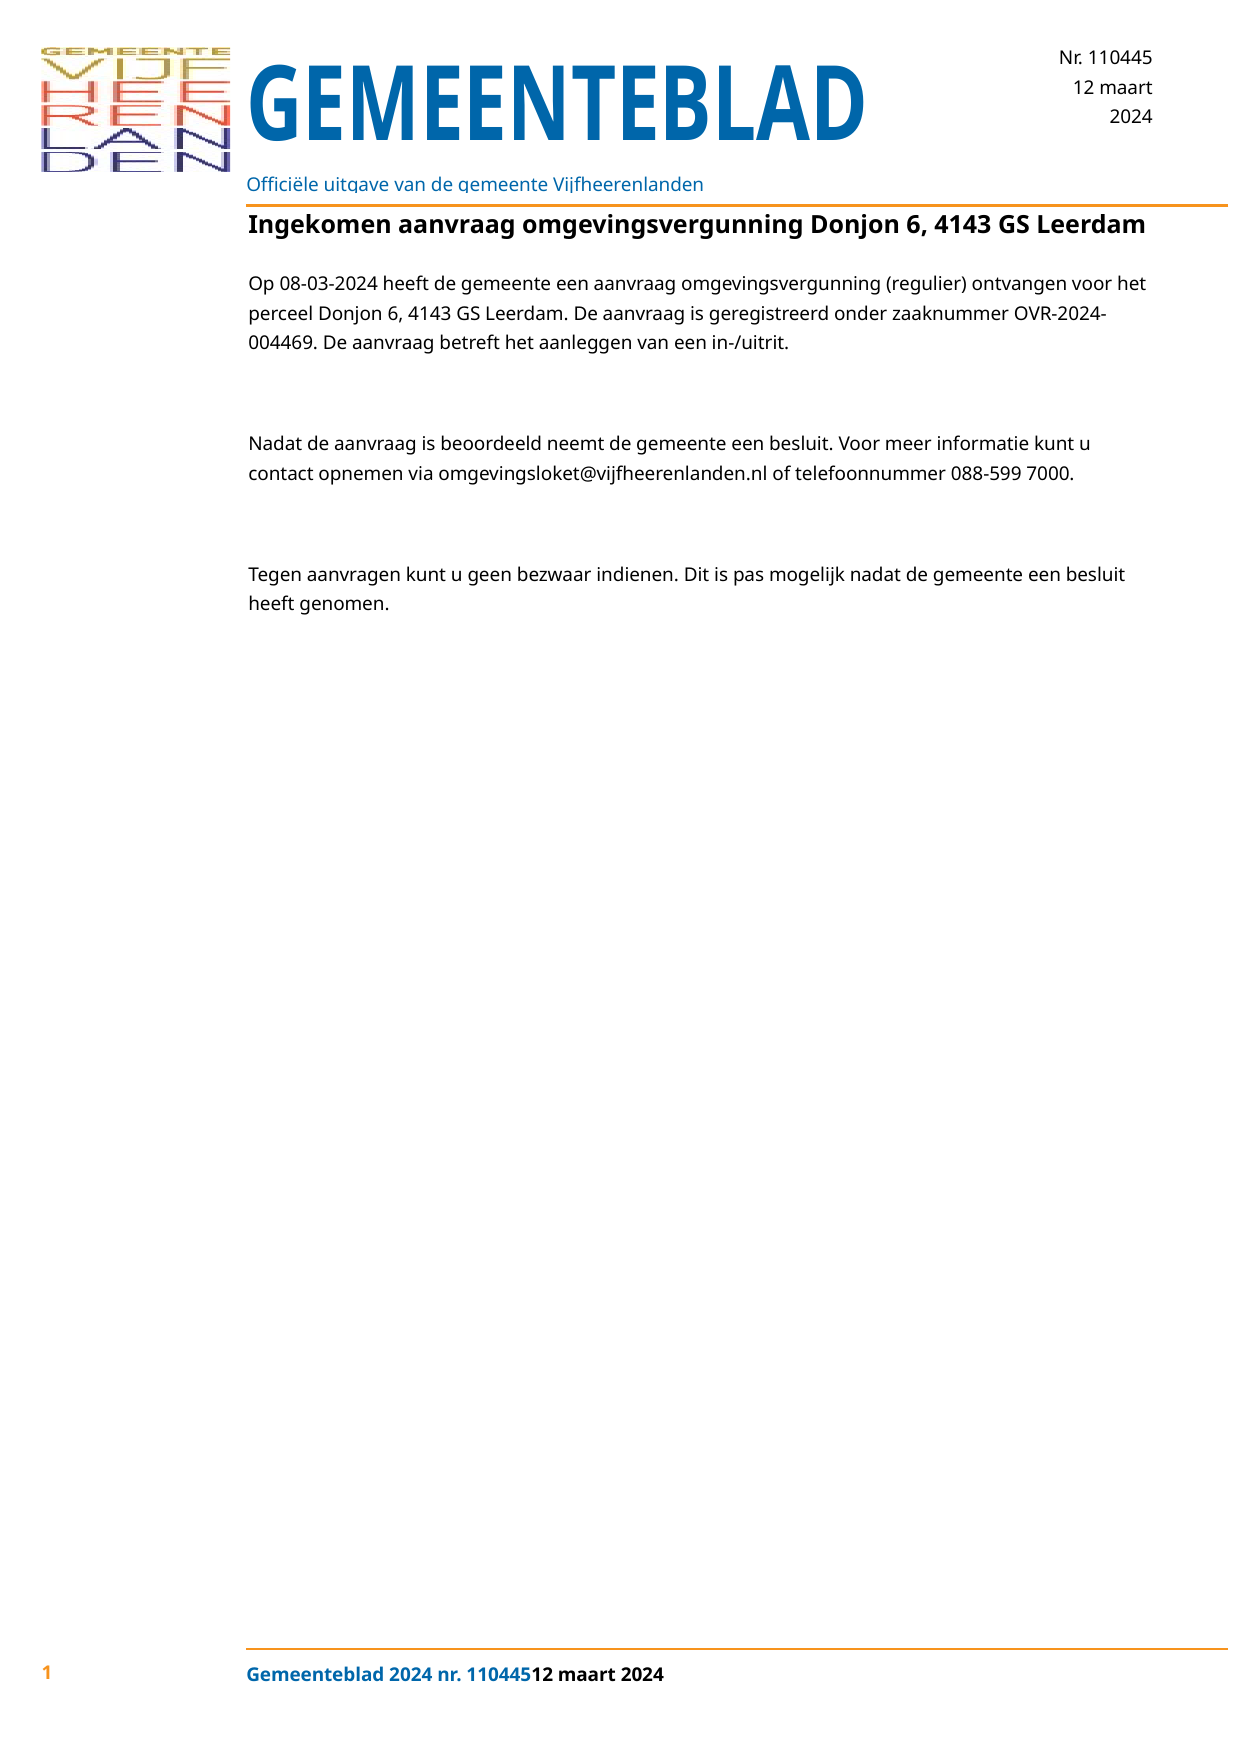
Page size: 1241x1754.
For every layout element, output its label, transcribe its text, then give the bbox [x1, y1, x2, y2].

picture [41, 47, 231, 172]
text Ingekomen aanvraag omgevingsvergunning Donjon 6, 4143 GS Leerdam [248, 207, 1152, 241]
text Tegen aanvragen kunt u geen bezwaar indienen. Dit is pas mogelijk nadat de gemeente een besluit heeft genomen. [248, 561, 1152, 616]
text Nadat de aanvraag is beoordeeld neemt de gemeente een besluit. Voor meer informatie kunt u contact opnemen via omgevingsloket@vijfheerenlanden.nl of telefoonnummer 088-599 7000. [248, 430, 1152, 486]
text Op 08-03-2024 heeft de gemeente een aanvraag omgevingsvergunning (regulier) ontvangen voor het perceel Donjon 6, 4143 GS Leerdam. De aanvraag is geregistreerd onder zaaknummer OVR-2024-004469. De aanvraag betreft het aanleggen van een in-/uitrit. [248, 270, 1152, 355]
